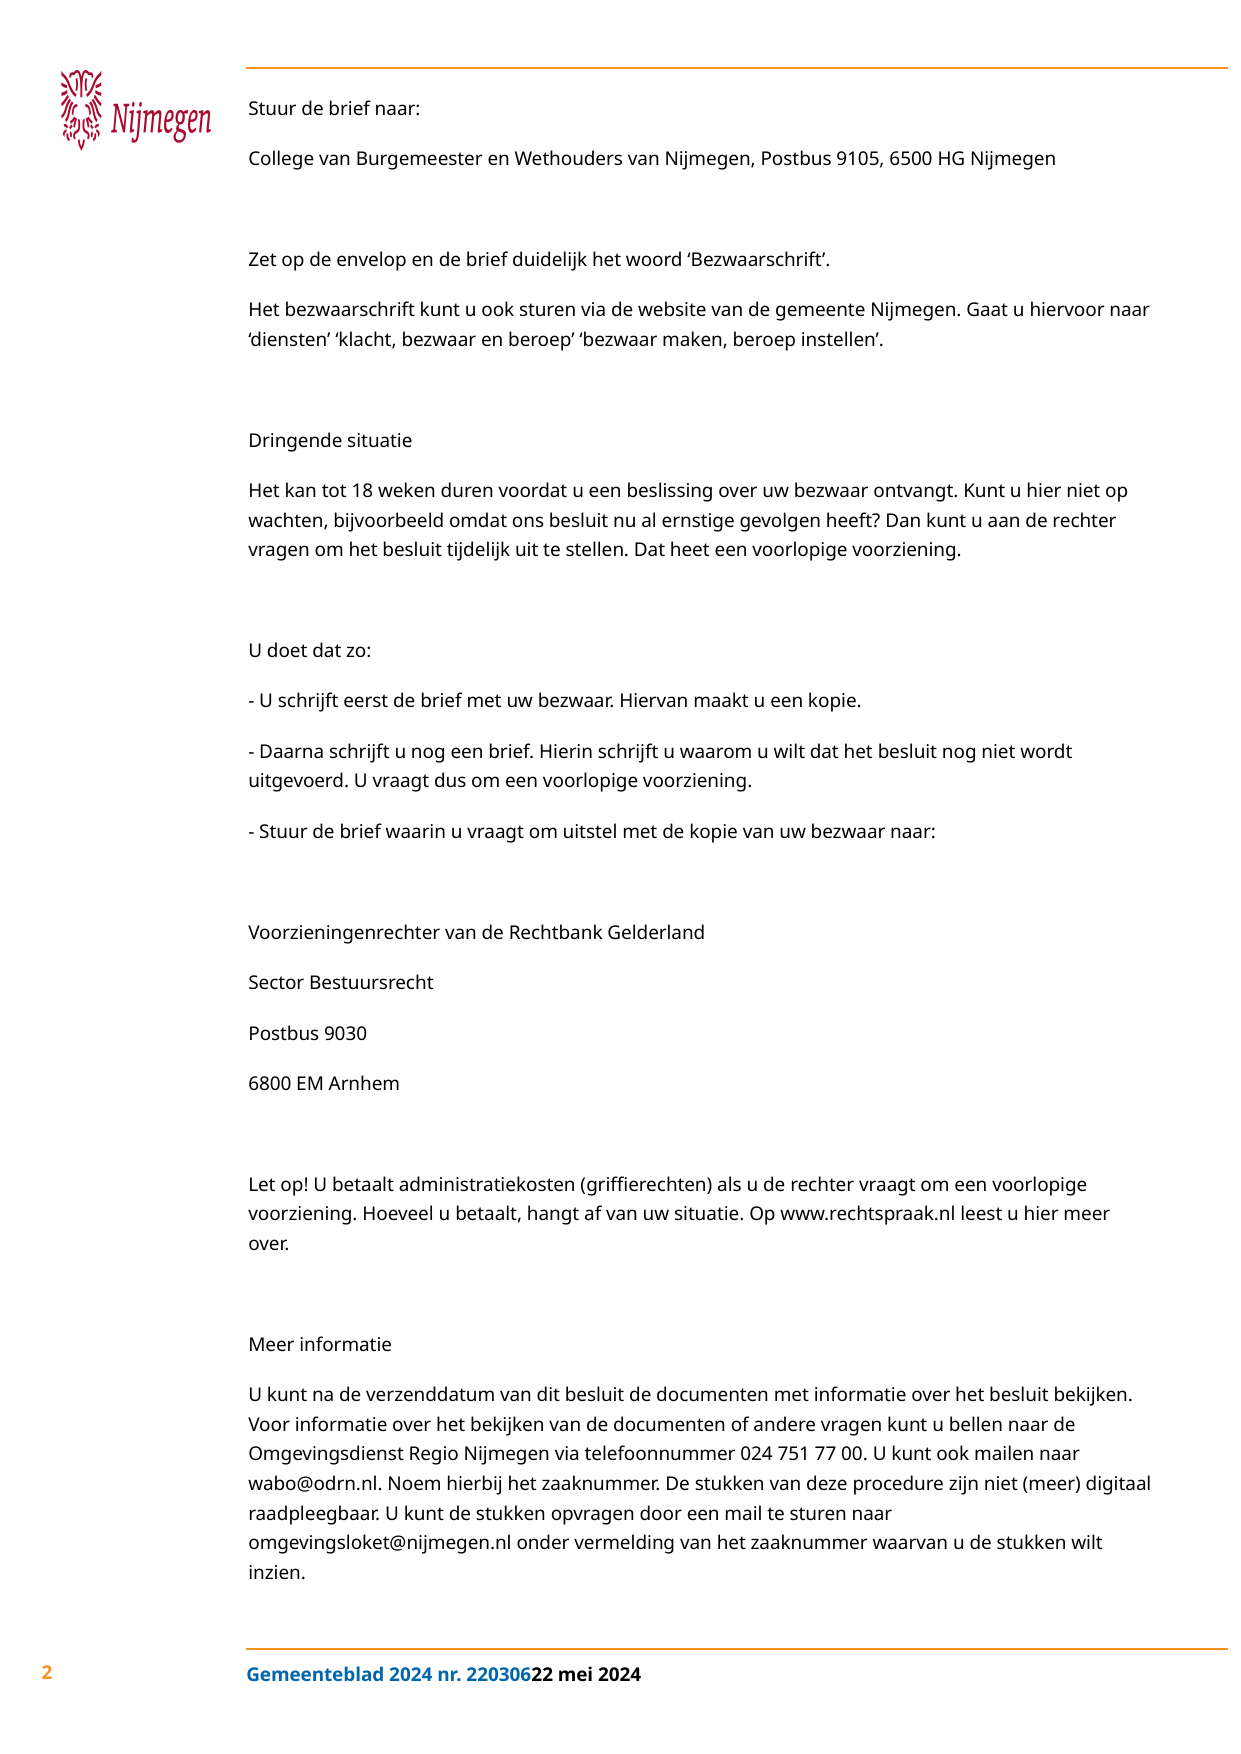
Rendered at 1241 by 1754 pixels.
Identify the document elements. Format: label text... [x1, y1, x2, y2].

text Let op! U betaalt administratiekosten (griffierechten) als u de rechter vraagt om een voorlopige voorziening. Hoeveel u betaalt, hangt af van uw situatie. Op www.rechtspraak.nl leest u hier meer over. [248, 1171, 1152, 1256]
text U kunt na de verzenddatum van dit besluit de documenten met informatie over het besluit bekijken. Voor informatie over het bekijken van de documenten of andere vragen kunt u bellen naar de Omgevingsdienst Regio Nijmegen via telefoonnummer 024 751 77 00. U kunt ook mailen naar wabo@odrn.nl. Noem hierbij het zaaknummer. De stukken van deze procedure zijn niet (meer) digitaal raadpleegbaar. U kunt de stukken opvragen door een mail te sturen naar omgevingsloket@nijmegen.nl onder vermelding van het zaaknummer waarvan u de stukken wilt inzien. [248, 1381, 1152, 1585]
text Dringende situatie [248, 427, 1152, 453]
text Postbus 9030 [248, 1020, 1152, 1046]
text Zet op de envelop en de brief duidelijk het woord ‘Bezwaarschrift’. [248, 246, 1152, 272]
text Stuur de brief naar: [248, 95, 1152, 121]
picture [41, 47, 231, 172]
text 6800 EM Arnhem [248, 1070, 1152, 1096]
text Voorzieningenrechter van de Rechtbank Gelderland [248, 919, 1152, 945]
text - Stuur de brief waarin u vraagt om uitstel met de kopie van uw bezwaar naar: [248, 818, 1152, 844]
text Het kan tot 18 weken duren voordat u een beslissing over uw bezwaar ontvangt. Kunt u hier niet op wachten, bijvoorbeeld omdat ons besluit nu al ernstige gevolgen heeft? Dan kunt u aan de rechter vragen om het besluit tijdelijk uit te stellen. Dat heet een voorlopige voorziening. [248, 477, 1152, 562]
text - Daarna schrijft u nog een brief. Hierin schrijft u waarom u wilt dat het besluit nog niet wordt uitgevoerd. U vraagt dus om een voorlopige voorziening. [248, 738, 1152, 793]
text Meer informatie [248, 1331, 1152, 1357]
text College van Burgemeester en Wethouders van Nijmegen, Postbus 9105, 6500 HG Nijmegen [248, 145, 1152, 171]
text - U schrijft eerst de brief met uw bezwaar. Hiervan maakt u een kopie. [248, 688, 1152, 713]
text U doet dat zo: [248, 637, 1152, 663]
text Sector Bestuursrecht [248, 969, 1152, 995]
text Het bezwaarschrift kunt u ook sturen via de website van de gemeente Nijmegen. Gaat u hiervoor naar ‘diensten’ ‘klacht, bezwaar en beroep’ ‘bezwaar maken, beroep instellen’. [248, 296, 1152, 352]
